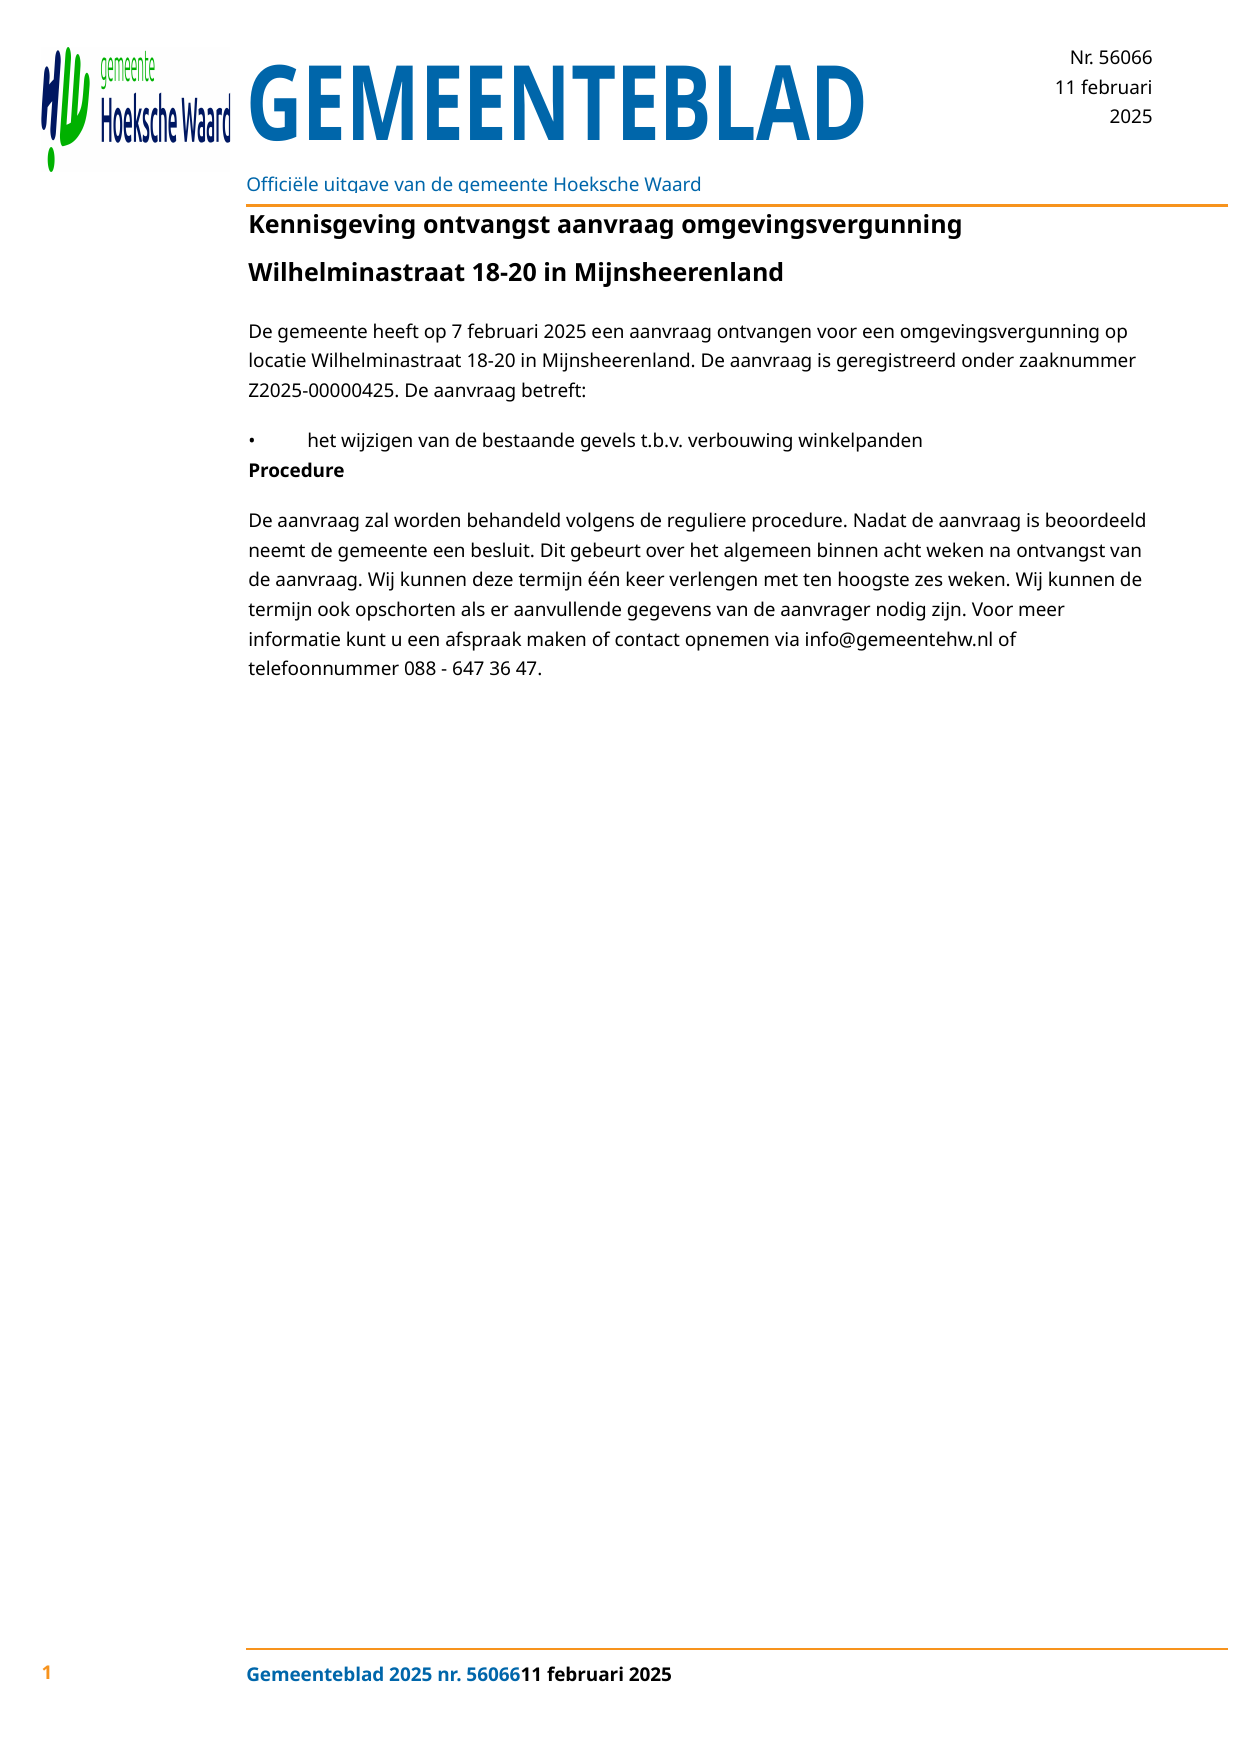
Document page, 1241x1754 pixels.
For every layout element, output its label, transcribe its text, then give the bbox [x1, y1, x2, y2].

list het wijzigen van de bestaande gevels t.b.v. verbouwing winkelpanden [248, 427, 1152, 453]
text De aanvraag zal worden behandeld volgens de reguliere procedure. Nadat de aanvraag is beoordeeld neemt de gemeente een besluit. Dit gebeurt over het algemeen binnen acht weken na ontvangst van de aanvraag. Wij kunnen deze termijn één keer verlengen met ten hoogste zes weken. Wij kunnen de termijn ook opschorten als er aanvullende gegevens van de aanvrager nodig zijn. Voor meer informatie kunt u een afspraak maken of contact opnemen via info@gemeentehw.nl of telefoonnummer 088 - 647 36 47. [248, 507, 1152, 681]
picture [41, 47, 231, 172]
text De gemeente heeft op 7 februari 2025 een aanvraag ontvangen voor een omgevingsvergunning op locatie Wilhelminastraat 18-20 in Mijnsheerenland. De aanvraag is geregistreerd onder zaaknummer Z2025-00000425. De aanvraag betreft: [248, 318, 1152, 403]
text Procedure [248, 457, 1152, 483]
text Kennisgeving ontvangst aanvraag omgevingsvergunning Wilhelminastraat 18-20 in Mijnsheerenland [248, 207, 1152, 288]
